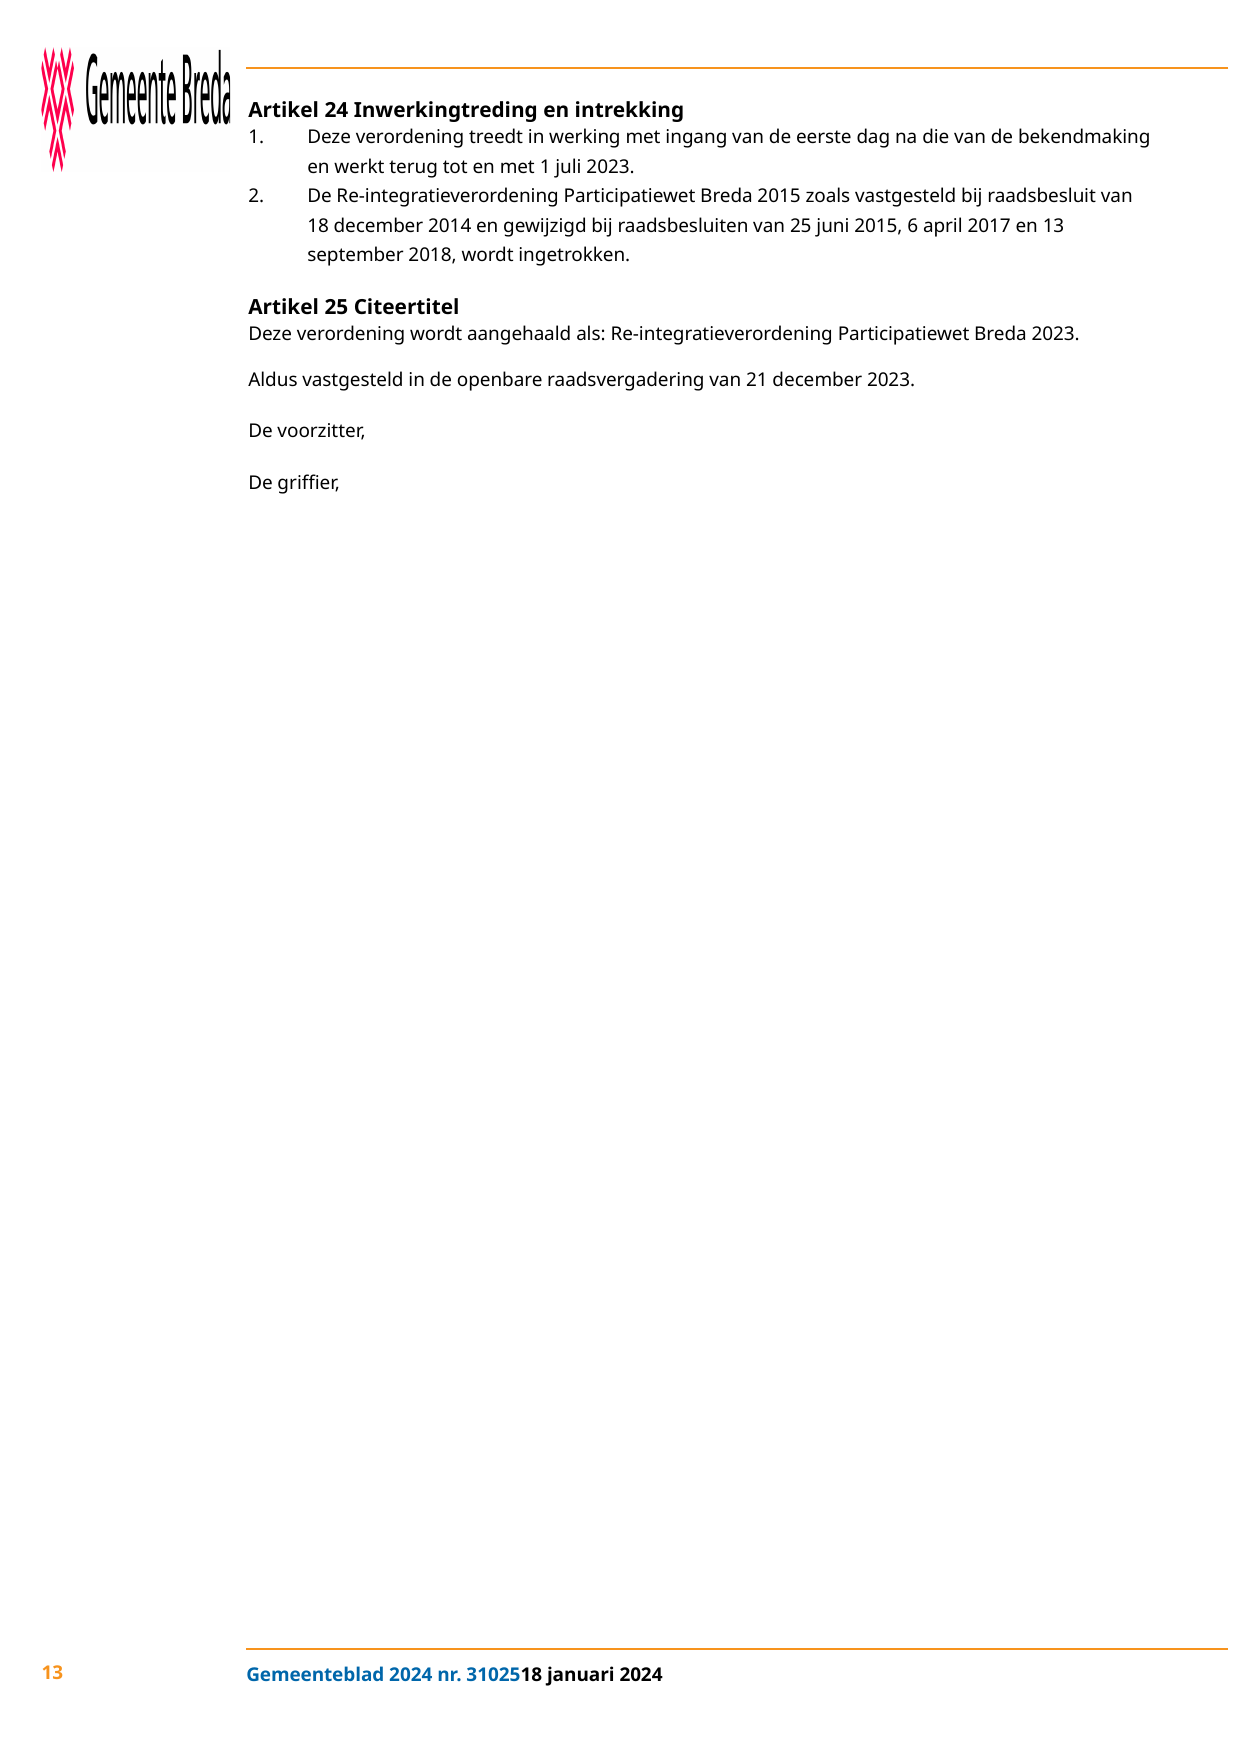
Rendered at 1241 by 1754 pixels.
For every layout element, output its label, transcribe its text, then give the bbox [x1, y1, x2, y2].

text Deze verordening wordt aangehaald als: Re-integratieverordening Participatiewet Breda 2023. [248, 320, 1152, 346]
text De griffier, [248, 469, 1152, 495]
picture [41, 47, 231, 172]
text De voorzitter, [248, 417, 1152, 443]
text Artikel 24 Inwerkingtreding en intrekking [248, 95, 1152, 123]
list Deze verordening treedt in werking met ingang van de eerste dag na die van de bekendmaking en werkt terug tot en met 1 juli 2023. [248, 123, 1152, 178]
list De Re-integratieverordening Participatiewet Breda 2015 zoals vastgesteld bij raadsbesluit van 18 december 2014 en gewijzigd bij raadsbesluiten van 25 juni 2015, 6 april 2017 en 13 september 2018, wordt ingetrokken. [248, 182, 1152, 267]
text Aldus vastgesteld in de openbare raadsvergadering van 21 december 2023. [248, 366, 1152, 392]
text Artikel 25 Citeertitel [248, 292, 1152, 320]
